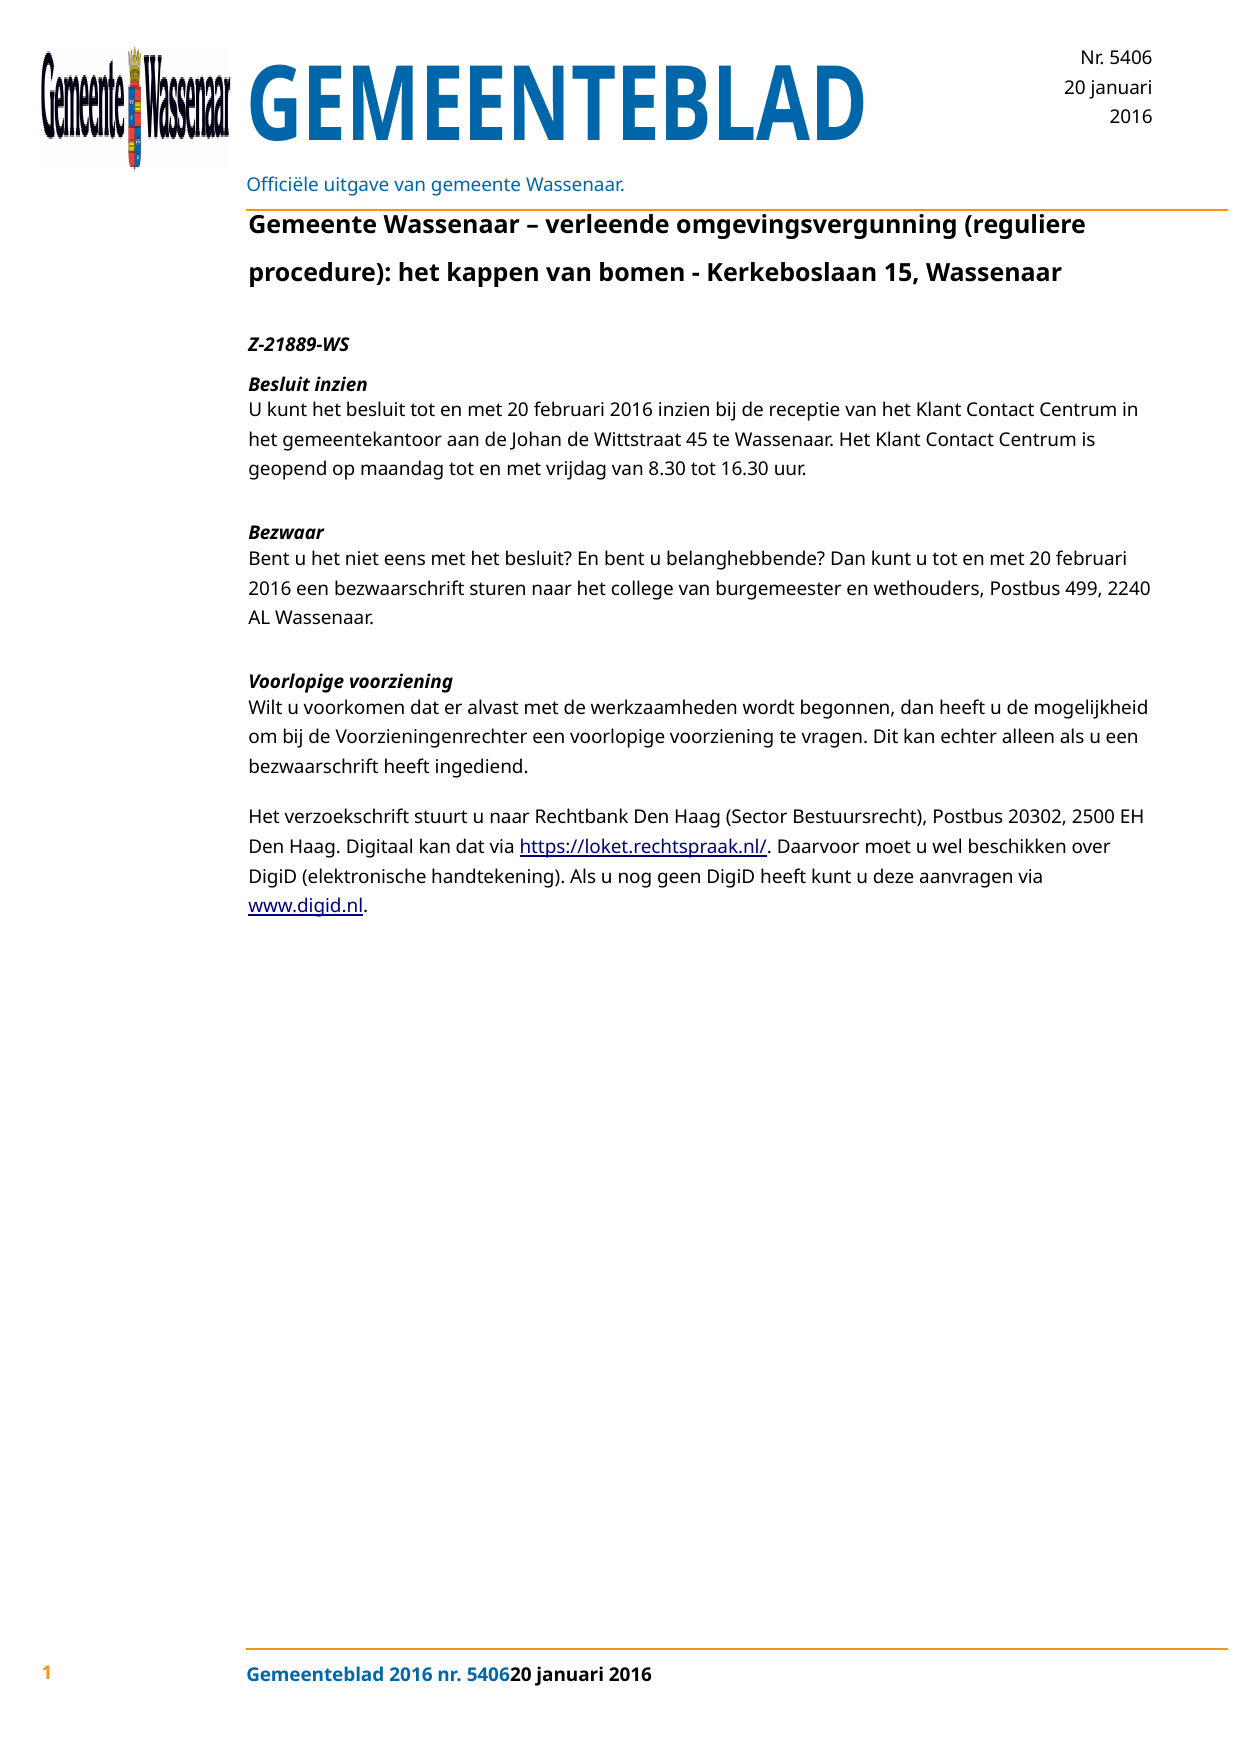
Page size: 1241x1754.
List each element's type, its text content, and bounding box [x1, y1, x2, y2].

text Voorlopige voorziening [248, 668, 1152, 694]
text Besluit inzien [248, 371, 1152, 396]
text U kunt het besluit tot en met 20 februari 2016 inzien bij de receptie van het Klant Contact Centrum in het gemeentekantoor aan de Johan de Wittstraat 45 te Wassenaar. Het Klant Contact Centrum is geopend op maandag tot en met vrijdag van 8.30 tot 16.30 uur. [248, 396, 1152, 481]
text Bezwaar [248, 519, 1152, 545]
text Gemeente Wassenaar – verleende omgevingsvergunning (reguliere procedure): het kappen van bomen - Kerkeboslaan 15, Wassenaar [248, 211, 1152, 288]
text Wilt u voorkomen dat er alvast met de werkzaamheden wordt begonnen, dan heeft u de mogelijkheid om bij de Voorzieningenrechter een voorlopige voorziening te vragen. Dit kan echter alleen als u een bezwaarschrift heeft ingediend. [248, 694, 1152, 779]
picture [41, 47, 231, 172]
text Bent u het niet eens met het besluit? En bent u belanghebbende? Dan kunt u tot en met 20 februari 2016 een bezwaarschrift sturen naar het college van burgemeester en wethouders, Postbus 499, 2240 AL Wassenaar. [248, 545, 1152, 630]
text Z-21889-WS [248, 331, 1152, 357]
text Het verzoekschrift stuurt u naar Rechtbank Den Haag (Sector Bestuursrecht), Postbus 20302, 2500 EH Den Haag. Digitaal kan dat via https://loket.rechtspraak.nl/. Daarvoor moet u wel beschikken over DigiD (elektronische handtekening). Als u nog geen DigiD heeft kunt u deze aanvragen via www.digid.nl. [248, 804, 1152, 918]
